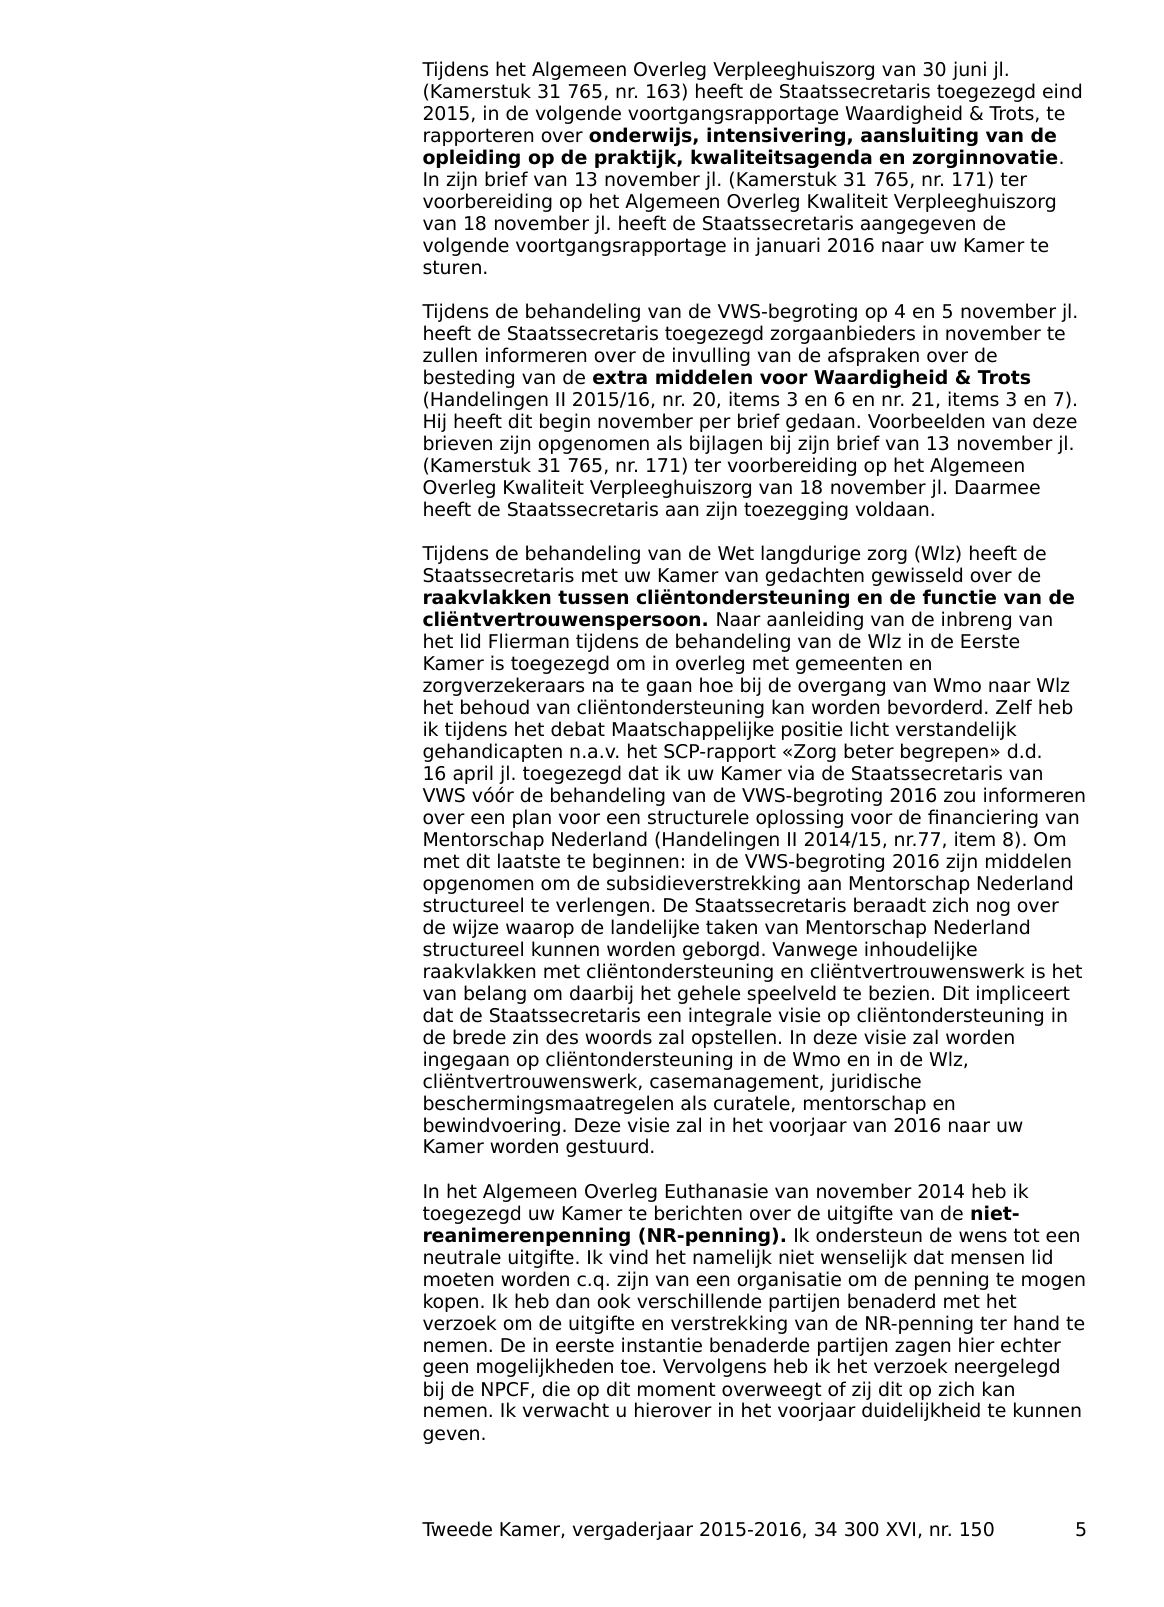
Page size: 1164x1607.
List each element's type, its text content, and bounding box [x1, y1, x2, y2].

text Tijdens de behandeling van de Wet langdurige zorg (Wlz) heeft de Staatssecretaris met uw Kamer van gedachten gewisseld over de raakvlakken tussen cliëntondersteuning en de functie van de cliëntvertrouwenspersoon. Naar aanleiding van de inbreng van het lid Flierman tijdens de behandeling van de Wlz in de Eerste Kamer is toegezegd om in overleg met gemeenten en zorgverzekeraars na te gaan hoe bij de overgang van Wmo naar Wlz het behoud van cliëntondersteuning kan worden bevorderd. Zelf heb ik tijdens het debat Maatschappelijke positie licht verstandelijk gehandicapten n.a.v. het SCP-rapport «Zorg beter begrepen» d.d. 16 april jl. toegezegd dat ik uw Kamer via de Staatssecretaris van VWS vóór de behandeling van de VWS-begroting 2016 zou informeren over een plan voor een structurele oplossing voor de financiering van Mentorschap Nederland (Handelingen II 2014/15, nr.77, item 8). Om met dit laatste te beginnen: in de VWS-begroting 2016 zijn middelen opgenomen om de subsidieverstrekking aan Mentorschap Nederland structureel te verlengen. De Staatssecretaris beraadt zich nog over de wijze waarop de landelijke taken van Mentorschap Nederland structureel kunnen worden geborgd. Vanwege inhoudelijke raakvlakken met cliëntondersteuning en cliëntvertrouwenswerk is het van belang om daarbij het gehele speelveld te bezien. Dit impliceert dat de Staatssecretaris een integrale visie op cliëntondersteuning in de brede zin des woords zal opstellen. In deze visie zal worden ingegaan op cliëntondersteuning in de Wmo en in de Wlz, cliëntvertrouwenswerk, casemanagement, juridische beschermingsmaatregelen als curatele, mentorschap en bewindvoering. Deze visie zal in het voorjaar van 2016 naar uw Kamer worden gestuurd. [422, 543, 1087, 1158]
text Tijdens het Algemeen Overleg Verpleeghuiszorg van 30 juni jl. (Kamerstuk 31 765, nr. 163) heeft de Staatssecretaris toegezegd eind 2015, in de volgende voortgangsrapportage Waardigheid & Trots, te rapporteren over onderwijs, intensivering, aansluiting van de opleiding op de praktijk, kwaliteitsagenda en zorginnovatie. In zijn brief van 13 november jl. (Kamerstuk 31 765, nr. 171) ter voorbereiding op het Algemeen Overleg Kwaliteit Verpleeghuiszorg van 18 november jl. heeft de Staatssecretaris aangegeven de volgende voortgangsrapportage in januari 2016 naar uw Kamer te sturen. [422, 59, 1087, 279]
text In het Algemeen Overleg Euthanasie van november 2014 heb ik toegezegd uw Kamer te berichten over de uitgifte van de niet-reanimerenpenning (NR-penning). Ik ondersteun de wens tot een neutrale uitgifte. Ik vind het namelijk niet wenselijk dat mensen lid moeten worden c.q. zijn van een organisatie om de penning te mogen kopen. Ik heb dan ook verschillende partijen benaderd met het verzoek om de uitgifte en verstrekking van de NR-penning ter hand te nemen. De in eerste instantie benaderde partijen zagen hier echter geen mogelijkheden toe. Vervolgens heb ik het verzoek neergelegd bij de NPCF, die op dit moment overweegt of zij dit op zich kan nemen. Ik verwacht u hierover in het voorjaar duidelijkheid te kunnen geven. [422, 1181, 1087, 1444]
text Tijdens de behandeling van de VWS-begroting op 4 en 5 november jl. heeft de Staatssecretaris toegezegd zorgaanbieders in november te zullen informeren over de invulling van de afspraken over de besteding van de extra middelen voor Waardigheid & Trots (Handelingen II 2015/16, nr. 20, items 3 en 6 en nr. 21, items 3 en 7). Hij heeft dit begin november per brief gedaan. Voorbeelden van deze brieven zijn opgenomen als bijlagen bij zijn brief van 13 november jl. (Kamerstuk 31 765, nr. 171) ter voorbereiding op het Algemeen Overleg Kwaliteit Verpleeghuiszorg van 18 november jl. Daarmee heeft de Staatssecretaris aan zijn toezegging voldaan. [422, 301, 1087, 521]
